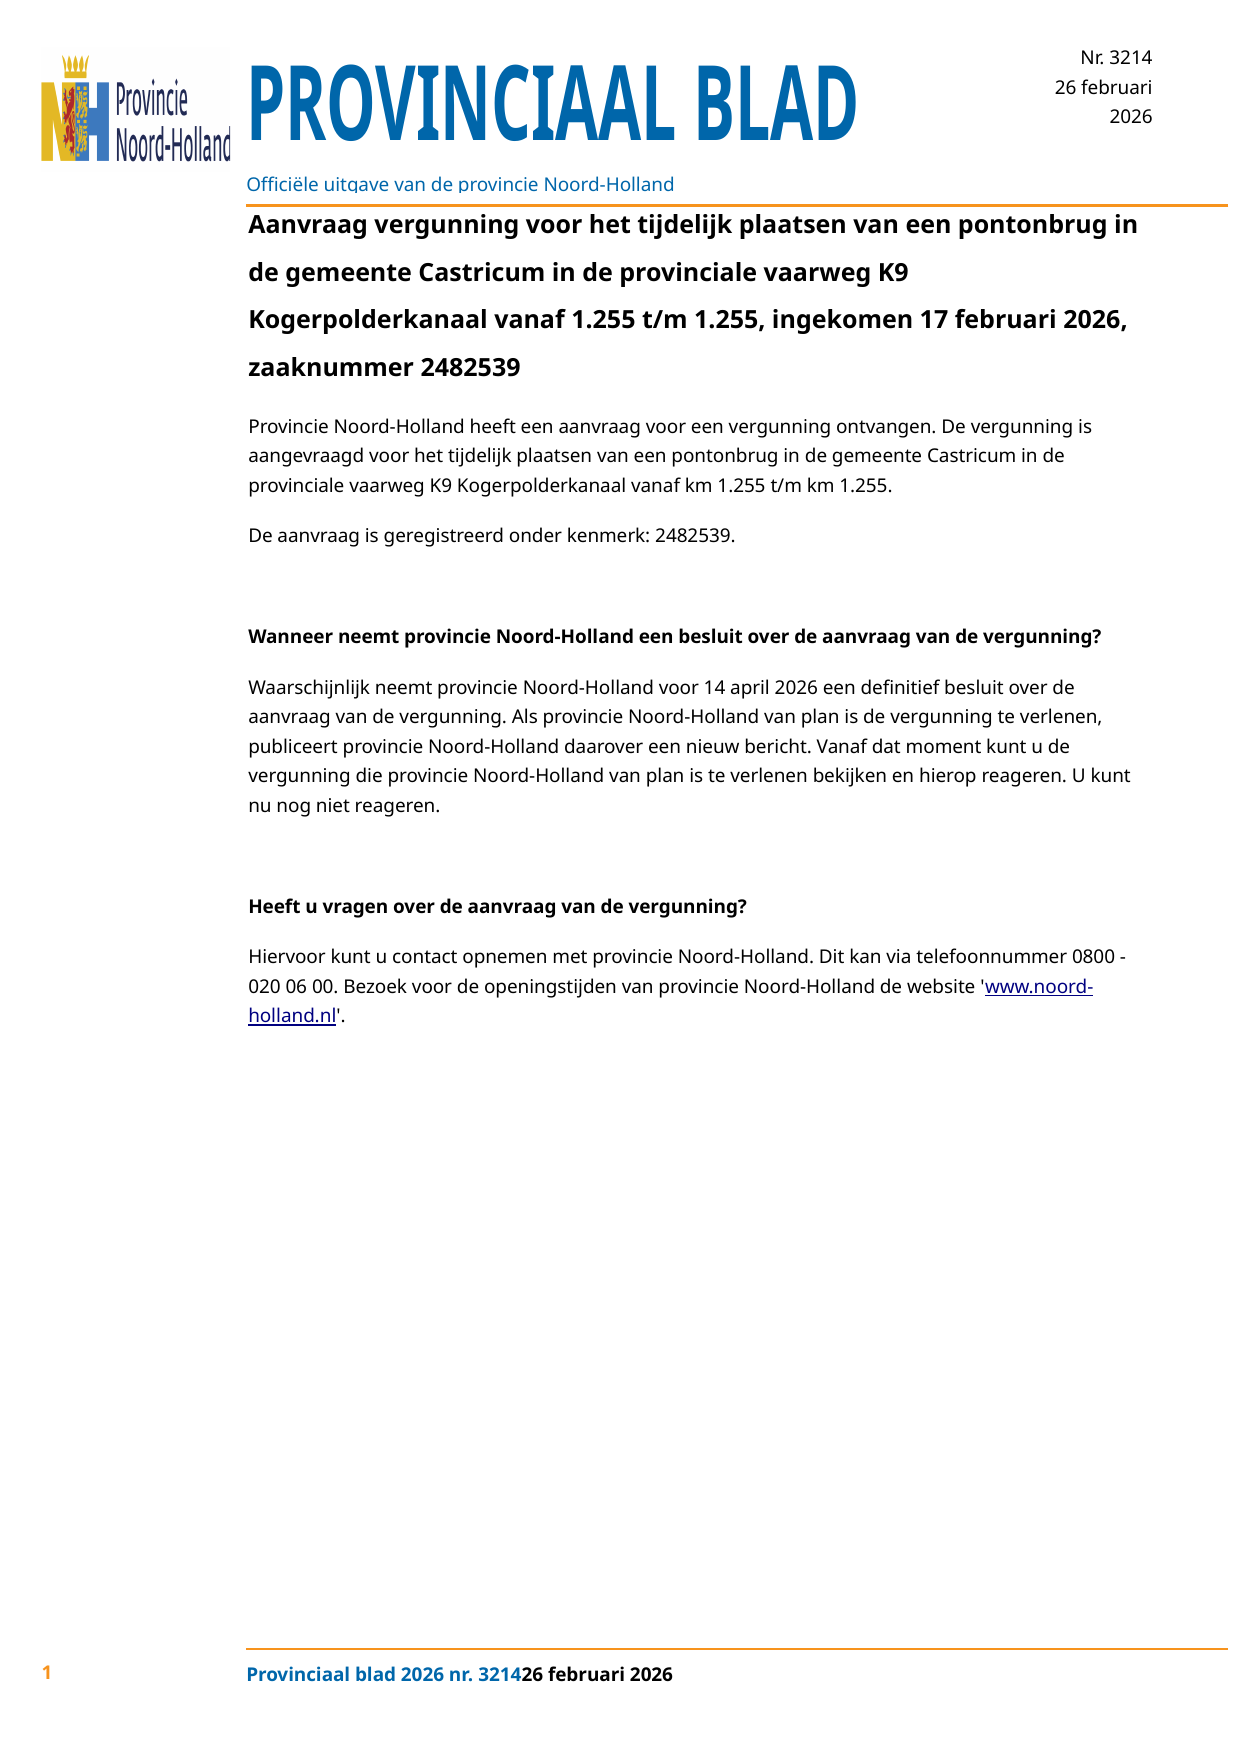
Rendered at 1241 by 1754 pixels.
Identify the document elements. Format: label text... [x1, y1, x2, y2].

text Heeft u vragen over de aanvraag van de vergunning? [248, 893, 1152, 919]
picture [41, 47, 231, 172]
text Aanvraag vergunning voor het tijdelijk plaatsen van een pontonbrug in de gemeente Castricum in de provinciale vaarweg K9 Kogerpolderkanaal vanaf 1.255 t/m 1.255, ingekomen 17 februari 2026, zaaknummer 2482539 [248, 207, 1152, 384]
text Provincie Noord-Holland heeft een aanvraag voor een vergunning ontvangen. De vergunning is aangevraagd voor het tijdelijk plaatsen van een pontonbrug in de gemeente Castricum in de provinciale vaarweg K9 Kogerpolderkanaal vanaf km 1.255 t/m km 1.255. [248, 413, 1152, 498]
text Wanneer neemt provincie Noord-Holland een besluit over de aanvraag van de vergunning? [248, 623, 1152, 649]
text Waarschijnlijk neemt provincie Noord-Holland voor 14 april 2026 een definitief besluit over de aanvraag van de vergunning. Als provincie Noord-Holland van plan is de vergunning te verlenen, publiceert provincie Noord-Holland daarover een nieuw bericht. Vanaf dat moment kunt u de vergunning die provincie Noord-Holland van plan is te verlenen bekijken en hierop reageren. U kunt nu nog niet reageren. [248, 674, 1152, 818]
text De aanvraag is geregistreerd onder kenmerk: 2482539. [248, 523, 1152, 548]
text Hiervoor kunt u contact opnemen met provincie Noord-Holland. Dit kan via telefoonnummer 0800 - 020 06 00. Bezoek voor de openingstijden van provincie Noord-Holland de website 'www.noord-holland.nl'. [248, 943, 1152, 1028]
